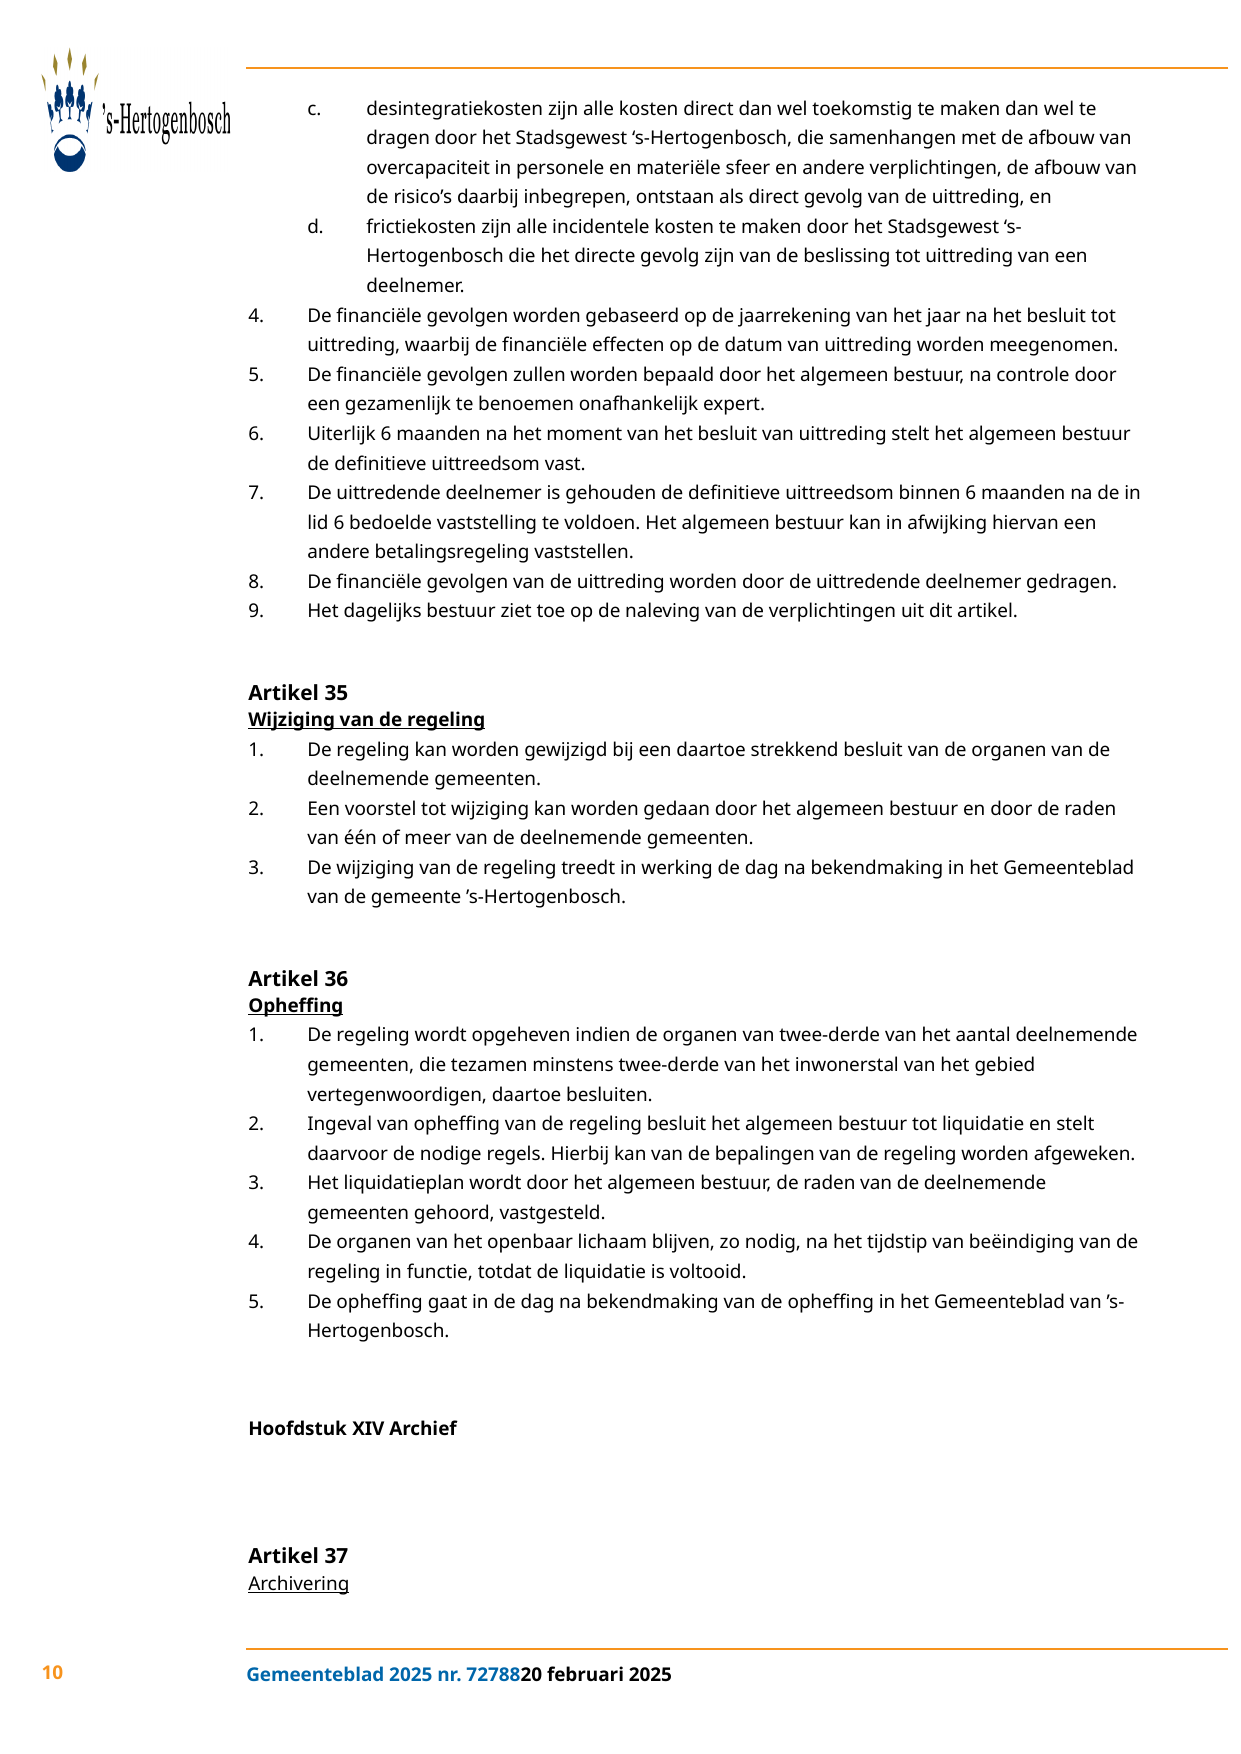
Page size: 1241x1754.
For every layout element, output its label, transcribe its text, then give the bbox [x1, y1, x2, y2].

list desintegratiekosten zijn alle kosten direct dan wel toekomstig te maken dan wel te dragen door het Stadsgewest ‘s-Hertogenbosch, die samenhangen met de afbouw van overcapaciteit in personele en materiële sfeer en andere verplichtingen, de afbouw van de risico’s daarbij inbegrepen, ontstaan als direct gevolg van de uittreding, en [307, 95, 1152, 209]
list frictiekosten zijn alle incidentele kosten te maken door het Stadsgewest ‘s-Hertogenbosch die het directe gevolg zijn van de beslissing tot uittreding van een deelnemer. [307, 213, 1152, 298]
list Ingeval van opheffing van de regeling besluit het algemeen bestuur tot liquidatie en stelt daarvoor de nodige regels. Hierbij kan van de bepalingen van de regeling worden afgeweken. [248, 1110, 1152, 1166]
list De regeling kan worden gewijzigd bij een daartoe strekkend besluit van de organen van de deelnemende gemeenten. [248, 736, 1152, 791]
text Artikel 35 [248, 678, 1152, 706]
list De financiële gevolgen van de uittreding worden door de uittredende deelnemer gedragen. [248, 568, 1152, 594]
list De uittredende deelnemer is gehouden de definitieve uittreedsom binnen 6 maanden na de in lid 6 bedoelde vaststelling te voldoen. Het algemeen bestuur kan in afwijking hiervan een andere betalingsregeling vaststellen. [248, 479, 1152, 564]
text Wijziging van de regeling [248, 706, 1152, 732]
list De opheffing gaat in de dag na bekendmaking van de opheffing in het Gemeenteblad van ’s-Hertogenbosch. [248, 1288, 1152, 1343]
list Het dagelijks bestuur ziet toe op de naleving van de verplichtingen uit dit artikel. [248, 598, 1152, 623]
text Archivering [248, 1570, 1152, 1596]
list De organen van het openbaar lichaam blijven, zo nodig, na het tijdstip van beëindiging van de regeling in functie, totdat de liquidatie is voltooid. [248, 1229, 1152, 1284]
list Het liquidatieplan wordt door het algemeen bestuur, de raden van de deelnemende gemeenten gehoord, vastgesteld. [248, 1169, 1152, 1225]
picture [41, 47, 231, 172]
list Een voorstel tot wijziging kan worden gedaan door het algemeen bestuur en door de raden van één of meer van de deelnemende gemeenten. [248, 795, 1152, 850]
list De financiële gevolgen zullen worden bepaald door het algemeen bestuur, na controle door een gezamenlijk te benoemen onafhankelijk expert. [248, 361, 1152, 416]
list Uiterlijk 6 maanden na het moment van het besluit van uittreding stelt het algemeen bestuur de definitieve uittreedsom vast. [248, 420, 1152, 476]
list De wijziging van de regeling treedt in werking de dag na bekendmaking in het Gemeenteblad van de gemeente ’s-Hertogenbosch. [248, 854, 1152, 909]
list De regeling wordt opgeheven indien de organen van twee-derde van het aantal deelnemende gemeenten, die tezamen minstens twee-derde van het inwonerstal van het gebied vertegenwoordigen, daartoe besluiten. [248, 1022, 1152, 1107]
list De financiële gevolgen worden gebaseerd op de jaarrekening van het jaar na het besluit tot uittreding, waarbij de financiële effecten op de datum van uittreding worden meegenomen. [248, 302, 1152, 357]
text Hoofdstuk XIV Archief [248, 1413, 1152, 1442]
text Artikel 37 [248, 1542, 1152, 1570]
text Artikel 36 [248, 964, 1152, 992]
text Opheffing [248, 992, 1152, 1018]
